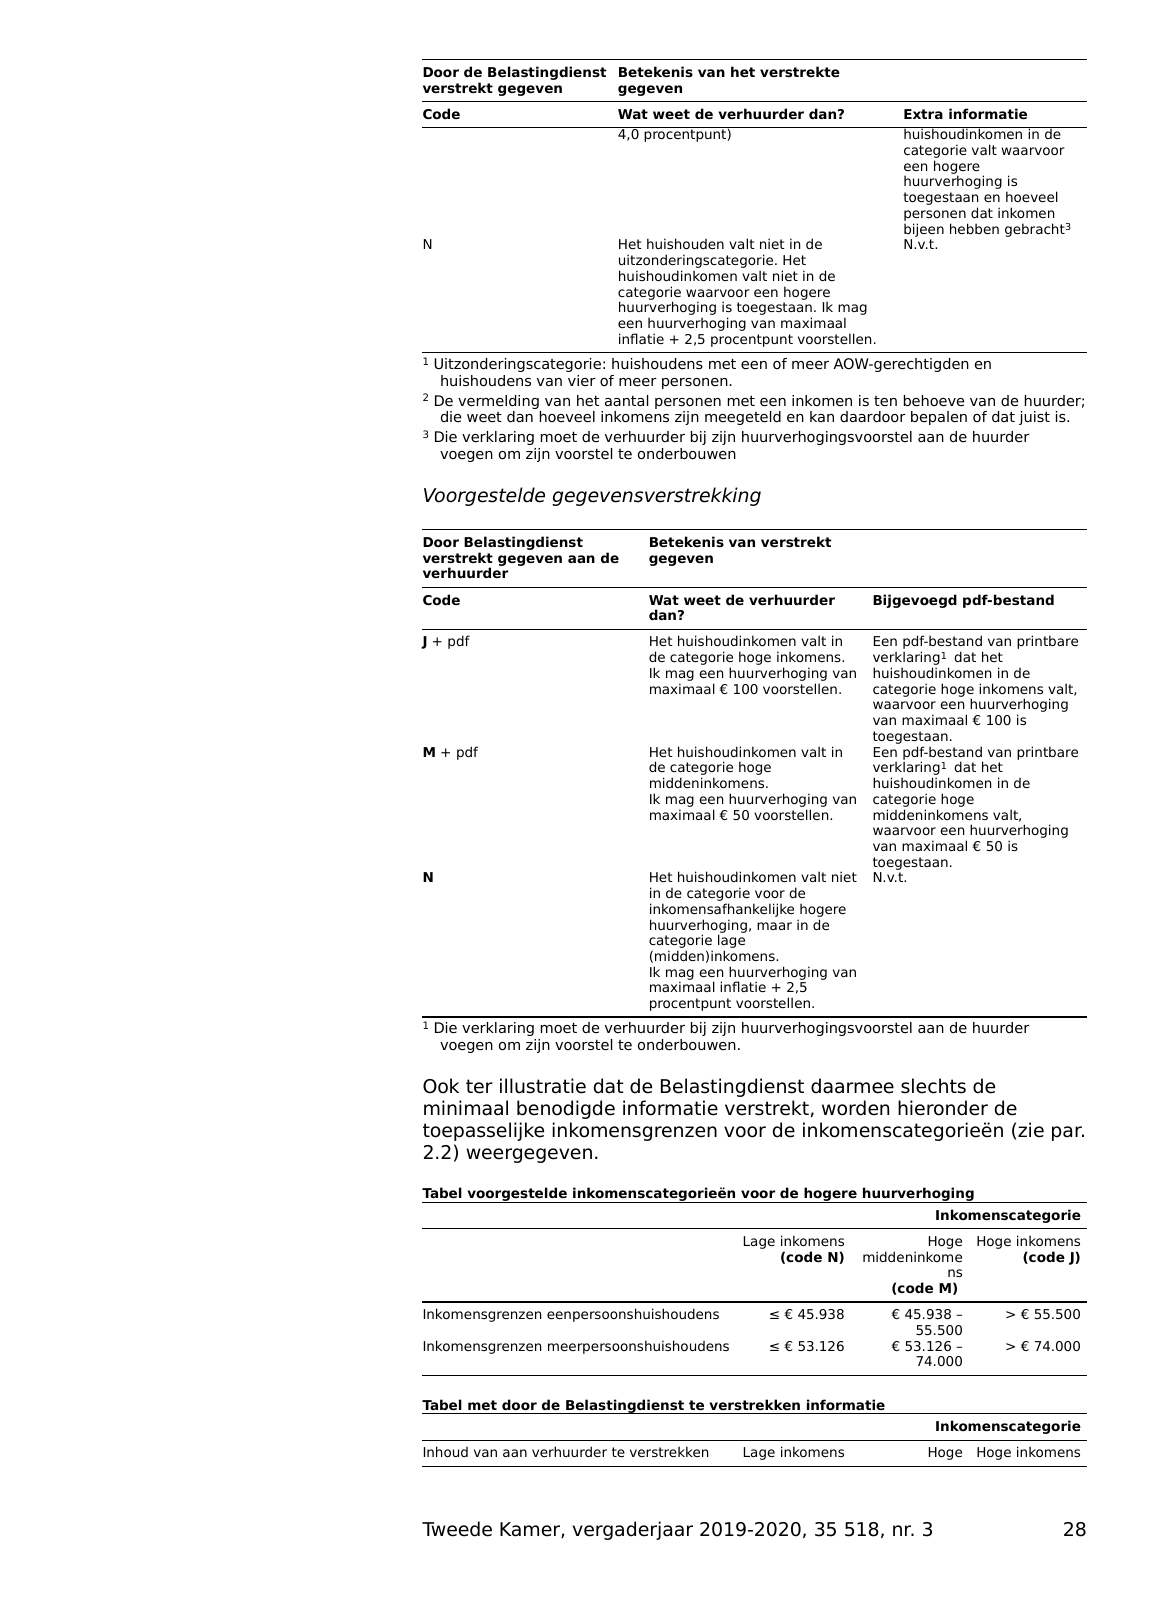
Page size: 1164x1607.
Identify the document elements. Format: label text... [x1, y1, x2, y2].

table_cell € 53.126 – 74.000 [850, 1339, 968, 1375]
table_header Door de Belastingdienst verstrekt gegeven [422, 60, 612, 101]
table_cell ≤ € 53.126 [732, 1339, 850, 1375]
table_cell Hoge [850, 1441, 968, 1466]
table_cell 1 Uitzonderingscategorie: huishoudens met een of meer AOW-gerechtigden en huishoudens van vier of meer personen. 2 De vermelding van het aantal personen met een inkomen is ten behoeve van de huurder; die weet dan hoeveel inkomens zijn meegeteld en kan daardoor bepalen of dat juist is. 3 Die verklaring moet de verhuurder bij zijn huurverhogingsvoorstel aan de huurder voegen om zijn voorstel te onderbouwen [422, 353, 1087, 463]
table_cell 1 Die verklaring moet de verhuurder bij zijn huurverhogingsvoorstel aan de huurder voegen om zijn voorstel te onderbouwen. [422, 1018, 1087, 1054]
table_cell Hoge inkomens [969, 1441, 1087, 1466]
table_cell N [422, 237, 612, 352]
text Ook ter illustratie dat de Belastingdienst daarmee slechts de minimaal benodigde informatie verstrekt, worden hieronder de toepasselijke inkomensgrenzen voor de inkomenscategorieën (zie par. 2.2) weergegeven. [422, 1076, 1087, 1164]
table_cell Extra informatie [897, 102, 1087, 127]
table_cell Lage inkomens [732, 1441, 850, 1466]
table_cell huishoudinkomen in de categorie valt waarvoor een hogere huurverhoging is toegestaan en hoeveel personen dat inkomen bijeen hebben gebracht3 [897, 128, 1087, 237]
table_cell > € 74.000 [969, 1339, 1087, 1375]
table_cell Lage inkomens (code N) [732, 1229, 850, 1301]
table_cell ≤ € 45.938 [732, 1303, 850, 1338]
table_cell Bijgevoegd pdf-bestand [866, 588, 1087, 628]
table_cell > € 55.500 [969, 1303, 1087, 1338]
table_cell Inhoud van aan verhuurder te verstrekken [422, 1441, 732, 1466]
table_header Tabel met door de Belastingdienst te verstrekken informatie [422, 1398, 1087, 1413]
table_cell Wat weet de verhuurder dan? [643, 588, 866, 628]
table_cell Code [422, 102, 612, 127]
table_header [897, 60, 1087, 101]
table_cell J + pdf [422, 630, 642, 744]
table_cell Hoge inkomens (code J) [969, 1229, 1087, 1301]
subtitle Voorgestelde gegevensverstrekking [422, 485, 1087, 507]
table_cell Een pdf-bestand van printbare verklaring1 dat het huishoudinkomen in de categorie hoge middeninkomens valt, waarvoor een huurverhoging van maximaal € 50 is toegestaan. [866, 744, 1087, 870]
table_cell [422, 1414, 732, 1439]
table_cell Code [422, 588, 642, 628]
table_header Betekenis van het verstrekte gegeven [612, 60, 897, 101]
table_header Door Belastingdienst verstrekt gegeven aan de verhuurder [422, 530, 642, 587]
table_cell Hoge middeninkomens (code M) [850, 1229, 968, 1301]
table_cell Inkomensgrenzen eenpersoonshuishoudens [422, 1303, 732, 1338]
table_header Tabel voorgestelde inkomenscategorieën voor de hogere huurverhoging [422, 1186, 1087, 1202]
table_cell Het huishouden valt niet in de uitzonderingscategorie. Het huishoudinkomen valt niet in de categorie waarvoor een hogere huurverhoging is toegestaan. Ik mag een huurverhoging van maximaal inflatie + 2,5 procentpunt voorstellen. [612, 237, 897, 352]
table_cell Inkomenscategorie [732, 1414, 1087, 1439]
table_cell M + pdf [422, 744, 642, 870]
table_cell € 45.938 – 55.500 [850, 1303, 968, 1338]
table_cell [422, 1229, 732, 1301]
table_cell N.v.t. [897, 237, 1087, 352]
table_cell Het huishoudinkomen valt niet in de categorie voor de inkomensafhankelijke hogere huurverhoging, maar in de categorie lage (midden)inkomens. Ik mag een huurverhoging van maximaal inflatie + 2,5 procentpunt voorstellen. [643, 870, 866, 1016]
table_cell N.v.t. [866, 870, 1087, 1016]
table_cell [422, 1203, 732, 1228]
table_cell Wat weet de verhuurder dan? [612, 102, 897, 127]
table_cell Inkomenscategorie [732, 1203, 1087, 1228]
table_cell Het huishoudinkomen valt in de categorie hoge middeninkomens. Ik mag een huurverhoging van maximaal € 50 voorstellen. [643, 744, 866, 870]
table_cell N [422, 870, 642, 1016]
table_cell Een pdf-bestand van printbare verklaring1 dat het huishoudinkomen in de categorie hoge inkomens valt, waarvoor een huurverhoging van maximaal € 100 is toegestaan. [866, 630, 1087, 744]
table_header [866, 530, 1087, 587]
table_cell Het huishoudinkomen valt in de categorie hoge inkomens. Ik mag een huurverhoging van maximaal € 100 voorstellen. [643, 630, 866, 744]
table_header Betekenis van verstrekt gegeven [643, 530, 866, 587]
table_cell [422, 128, 612, 237]
table_cell 4,0 procentpunt) [612, 128, 897, 237]
table_cell Inkomensgrenzen meerpersoonshuishoudens [422, 1339, 732, 1375]
